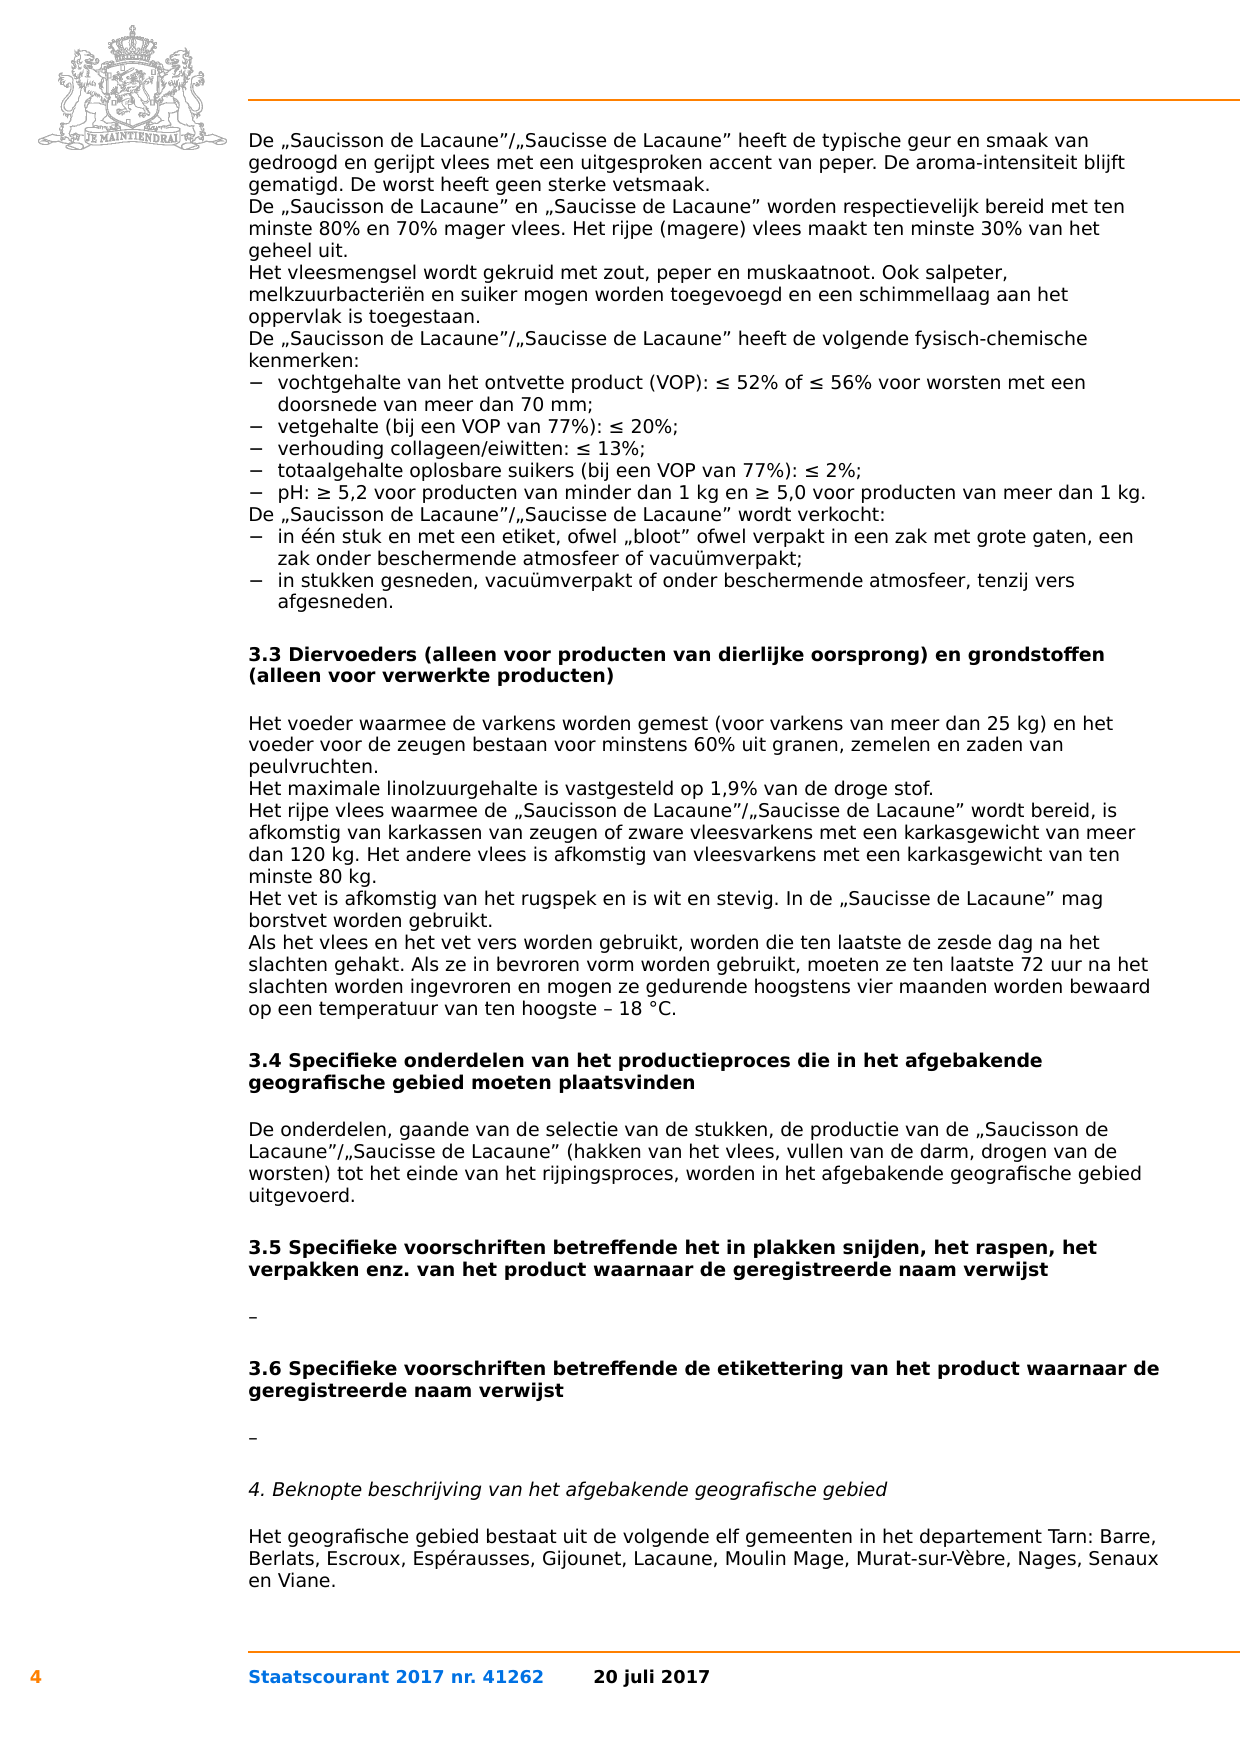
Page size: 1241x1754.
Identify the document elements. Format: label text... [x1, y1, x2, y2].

text De „Saucisson de Lacaune” en „Saucisse de Lacaune” worden respectievelijk bereid met ten minste 80% en 70% mager vlees. Het rijpe (magere) vlees maakt ten minste 30% van het geheel uit. [248, 196, 1163, 262]
subtitle 3.4 Specifieke onderdelen van het productieproces die in het afgebakende geografische gebied moeten plaatsvinden [248, 1050, 1163, 1094]
text De „Saucisson de Lacaune”/„Saucisse de Lacaune” wordt verkocht: [248, 503, 1163, 526]
text – [248, 1427, 1163, 1449]
text De „Saucisson de Lacaune”/„Saucisse de Lacaune” heeft de volgende fysisch-chemische kenmerken: [248, 328, 1163, 372]
text Het geografische gebied bestaat uit de volgende elf gemeenten in het departement Tarn: Barre, Berlats, Escroux, Espérausses, Gijounet, Lacaune, Moulin Mage, Murat-sur-Vèbre, Nages, Senaux en Viane. [248, 1526, 1163, 1592]
picture [38, 25, 227, 150]
text Als het vlees en het vet vers worden gebruikt, worden die ten laatste de zesde dag na het slachten gehakt. Als ze in bevroren vorm worden gebruikt, moeten ze ten laatste 72 uur na het slachten worden ingevroren en mogen ze gedurende hoogstens vier maanden worden bewaard op een temperatuur van ten hoogste – 18 °C. [248, 932, 1163, 1020]
text − vetgehalte (bij een VOP van 77%): ≤ 20%; [248, 416, 1163, 438]
text − verhouding collageen/eiwitten: ≤ 13%; [248, 438, 1163, 459]
text Het vleesmengsel wordt gekruid met zout, peper en muskaatnoot. Ook salpeter, melkzuurbacteriën en suiker mogen worden toegevoegd en een schimmellaag aan het oppervlak is toegestaan. [248, 262, 1163, 328]
text − pH: ≥ 5,2 voor producten van minder dan 1 kg en ≥ 5,0 voor producten van meer dan 1 kg. [248, 482, 1163, 503]
text Het rijpe vlees waarmee de „Saucisson de Lacaune”/„Saucisse de Lacaune” wordt bereid, is afkomstig van karkassen van zeugen of zware vleesvarkens met een karkasgewicht van meer dan 120 kg. Het andere vlees is afkomstig van vleesvarkens met een karkasgewicht van ten minste 80 kg. [248, 800, 1163, 888]
text – [248, 1306, 1163, 1328]
subtitle 4. Beknopte beschrijving van het afgebakende geografische gebied [248, 1479, 1163, 1501]
text De onderdelen, gaande van de selectie van de stukken, de productie van de „Saucisson de Lacaune”/„Saucisse de Lacaune” (hakken van het vlees, vullen van de darm, drogen van de worsten) tot het einde van het rijpingsproces, worden in het afgebakende geografische gebied uitgevoerd. [248, 1119, 1163, 1207]
text − vochtgehalte van het ontvette product (VOP): ≤ 52% of ≤ 56% voor worsten met een doorsnede van meer dan 70 mm; [248, 372, 1163, 416]
subtitle 3.6 Specifieke voorschriften betreffende de etikettering van het product waarnaar de geregistreerde naam verwijst [248, 1358, 1163, 1402]
subtitle 3.5 Specifieke voorschriften betreffende het in plakken snijden, het raspen, het verpakken enz. van het product waarnaar de geregistreerde naam verwijst [248, 1237, 1163, 1281]
text − totaalgehalte oplosbare suikers (bij een VOP van 77%): ≤ 2%; [248, 459, 1163, 482]
text De „Saucisson de Lacaune”/„Saucisse de Lacaune” heeft de typische geur en smaak van gedroogd en gerijpt vlees met een uitgesproken accent van peper. De aroma-intensiteit blijft gematigd. De worst heeft geen sterke vetsmaak. [248, 130, 1163, 196]
text Het maximale linolzuurgehalte is vastgesteld op 1,9% van de droge stof. [248, 778, 1163, 800]
subtitle 3.3 Diervoeders (alleen voor producten van dierlijke oorsprong) en grondstoffen (alleen voor verwerkte producten) [248, 643, 1163, 687]
text Het voeder waarmee de varkens worden gemest (voor varkens van meer dan 25 kg) en het voeder voor de zeugen bestaan voor minstens 60% uit granen, zemelen en zaden van peulvruchten. [248, 712, 1163, 778]
text Het vet is afkomstig van het rugspek en is wit en stevig. In de „Saucisse de Lacaune” mag borstvet worden gebruikt. [248, 888, 1163, 932]
text − in stukken gesneden, vacuümverpakt of onder beschermende atmosfeer, tenzij vers afgesneden. [248, 569, 1163, 613]
text − in één stuk en met een etiket, ofwel „bloot” ofwel verpakt in een zak met grote gaten, een zak onder beschermende atmosfeer of vacuümverpakt; [248, 526, 1163, 569]
